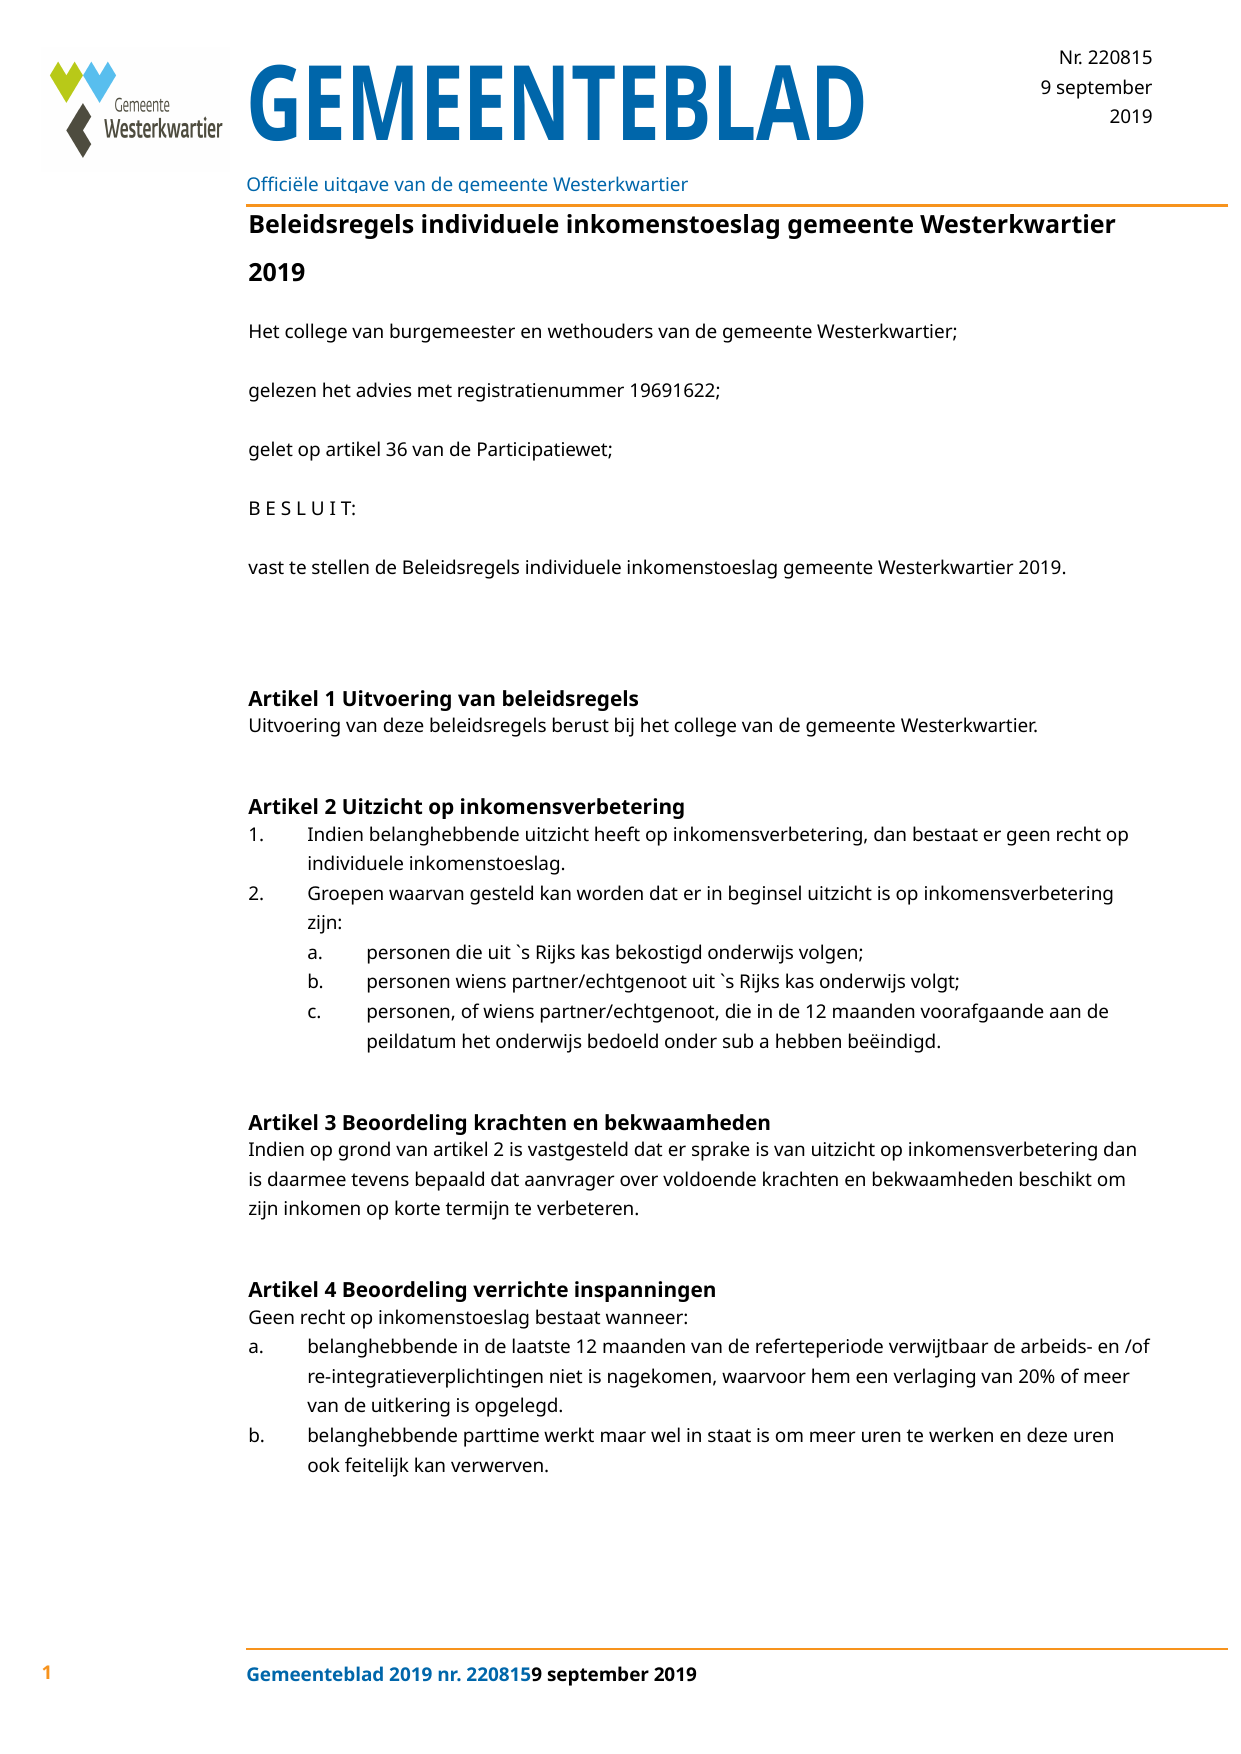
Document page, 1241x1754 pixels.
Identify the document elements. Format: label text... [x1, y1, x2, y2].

list personen wiens partner/echtgenoot uit `s Rijks kas onderwijs volgt; [307, 969, 1152, 994]
list Groepen waarvan gesteld kan worden dat er in beginsel uitzicht is op inkomensverbetering zijn: [248, 880, 1152, 935]
text Uitvoering van deze beleidsregels berust bij het college van de gemeente Westerkwartier. [248, 712, 1152, 738]
list personen, of wiens partner/echtgenoot, die in de 12 maanden voorafgaande aan de peildatum het onderwijs bedoeld onder sub a hebben beëindigd. [307, 998, 1152, 1053]
text vast te stellen de Beleidsregels individuele inkomenstoeslag gemeente Westerkwartier 2019. [248, 554, 1152, 580]
list Indien belanghebbende uitzicht heeft op inkomensverbetering, dan bestaat er geen recht op individuele inkomenstoeslag. [248, 821, 1152, 876]
text gelet op artikel 36 van de Participatiewet; [248, 436, 1152, 462]
text Artikel 4 Beoordeling verrichte inspanningen [248, 1275, 1152, 1304]
list belanghebbende in de laatste 12 maanden van de referteperiode verwijtbaar de arbeids- en /of re-integratieverplichtingen niet is nagekomen, waarvoor hem een verlaging van 20% of meer van de uitkering is opgelegd. [248, 1333, 1152, 1418]
text Het college van burgemeester en wethouders van de gemeente Westerkwartier; [248, 318, 1152, 344]
text Beleidsregels individuele inkomenstoeslag gemeente Westerkwartier 2019 [248, 207, 1152, 288]
text Indien op grond van artikel 2 is vastgesteld dat er sprake is van uitzicht op inkomensverbetering dan is daarmee tevens bepaald dat aanvrager over voldoende krachten en bekwaamheden beschikt om zijn inkomen op korte termijn te verbeteren. [248, 1136, 1152, 1221]
text Artikel 3 Beoordeling krachten en bekwaamheden [248, 1108, 1152, 1136]
text gelezen het advies met registratienummer 19691622; [248, 377, 1152, 403]
text Artikel 2 Uitzicht op inkomensverbetering [248, 792, 1152, 821]
text Artikel 1 Uitvoering van beleidsregels [248, 684, 1152, 712]
list personen die uit `s Rijks kas bekostigd onderwijs volgen; [307, 939, 1152, 965]
text B E S L U I T: [248, 495, 1152, 521]
list belanghebbende parttime werkt maar wel in staat is om meer uren te werken en deze uren ook feitelijk kan verwerven. [248, 1422, 1152, 1477]
picture [41, 47, 231, 172]
text Geen recht op inkomenstoeslag bestaat wanneer: [248, 1304, 1152, 1329]
